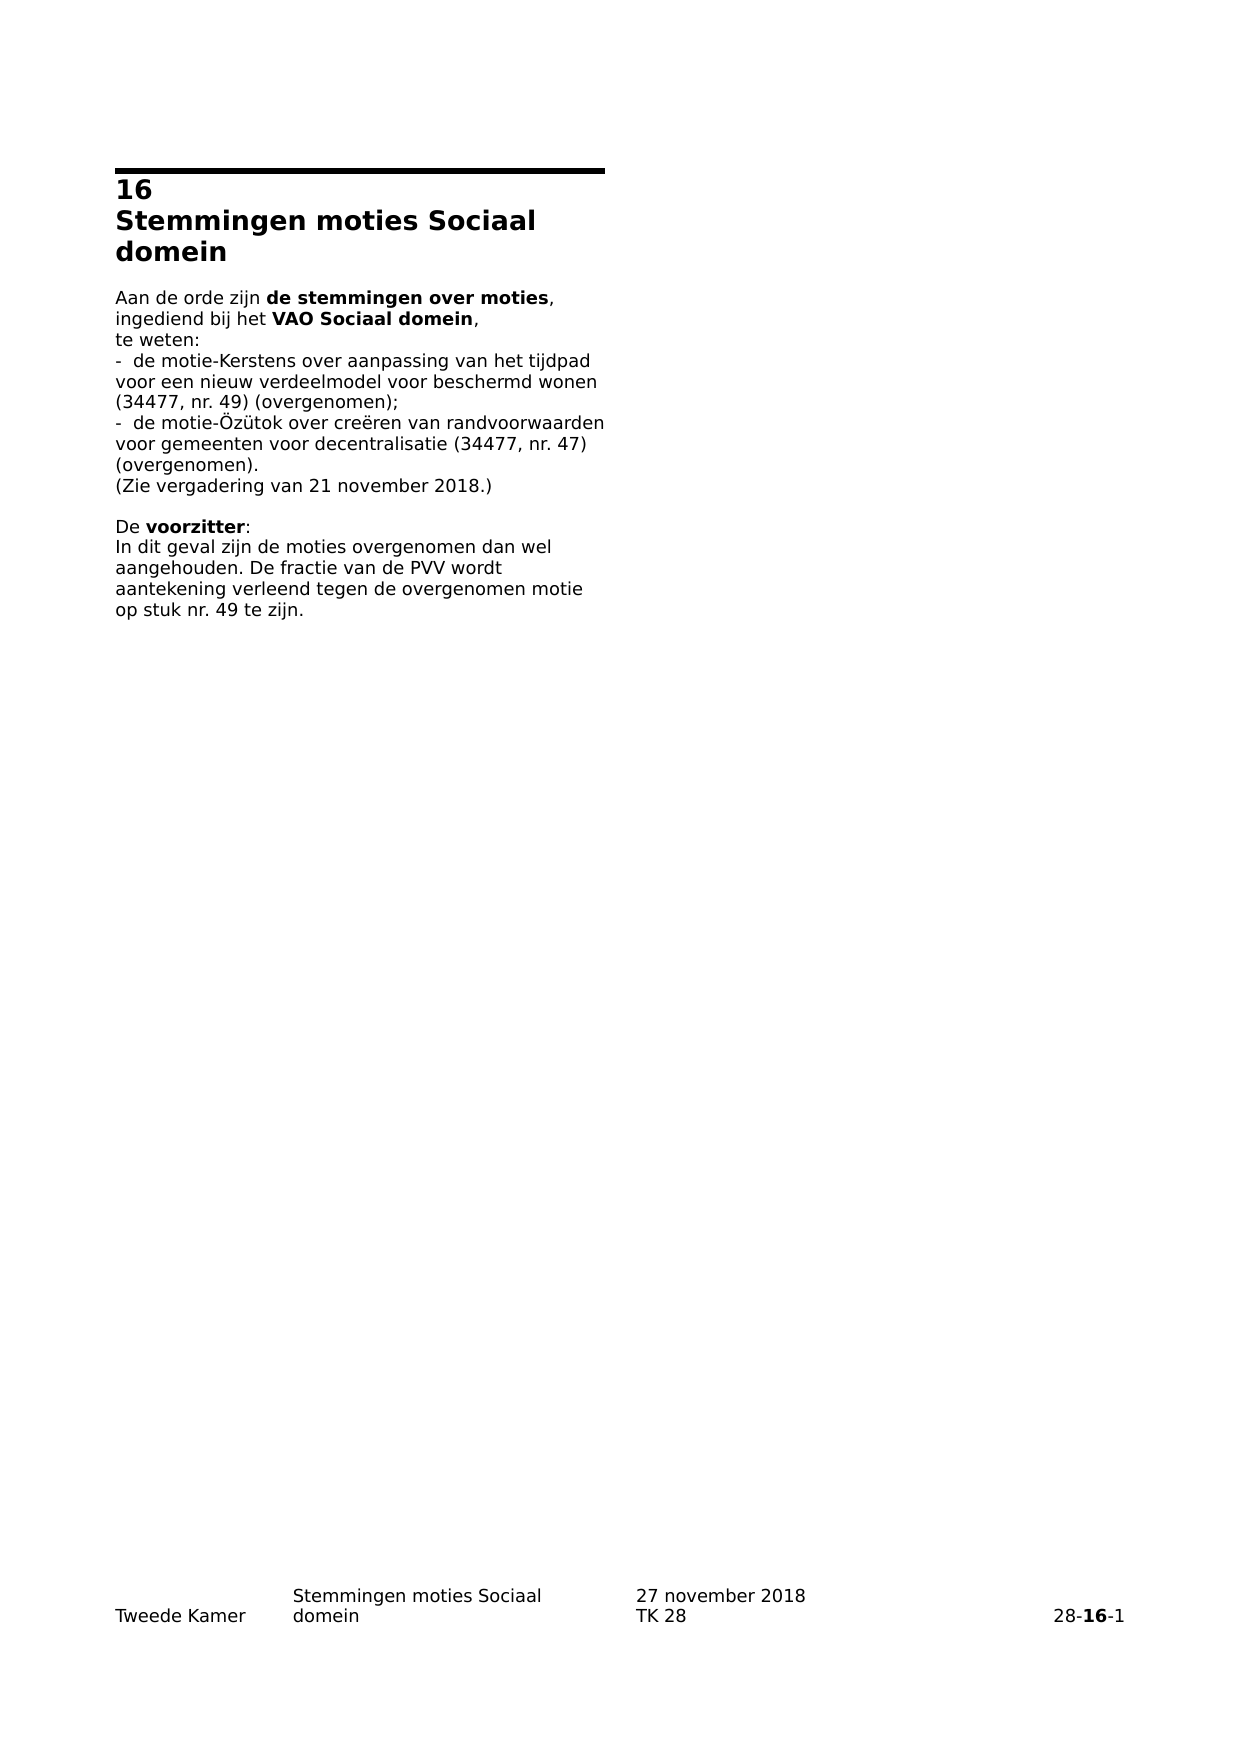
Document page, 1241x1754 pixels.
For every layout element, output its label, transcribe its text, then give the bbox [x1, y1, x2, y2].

list de motie-Özütok over creëren van randvoorwaarden voor gemeenten voor decentralisatie (34477, nr. 47) (overgenomen). [115, 413, 605, 476]
list de motie-Kerstens over aanpassing van het tijdpad voor een nieuw verdeelmodel voor beschermd wonen (34477, nr. 49) (overgenomen); [115, 351, 605, 413]
text Aan de orde zijn de stemmingen over moties, ingediend bij het VAO Sociaal domein, [115, 288, 605, 330]
text (Zie vergadering van 21 november 2018.) [115, 476, 605, 496]
text te weten: [115, 330, 605, 351]
text In dit geval zijn de moties overgenomen dan wel aangehouden. De fractie van de PVV wordt aantekening verleend tegen de overgenomen motie op stuk nr. 49 te zijn. [115, 537, 605, 621]
text De voorzitter: [115, 516, 605, 537]
title 16 Stemmingen moties Sociaal domein [115, 174, 605, 268]
